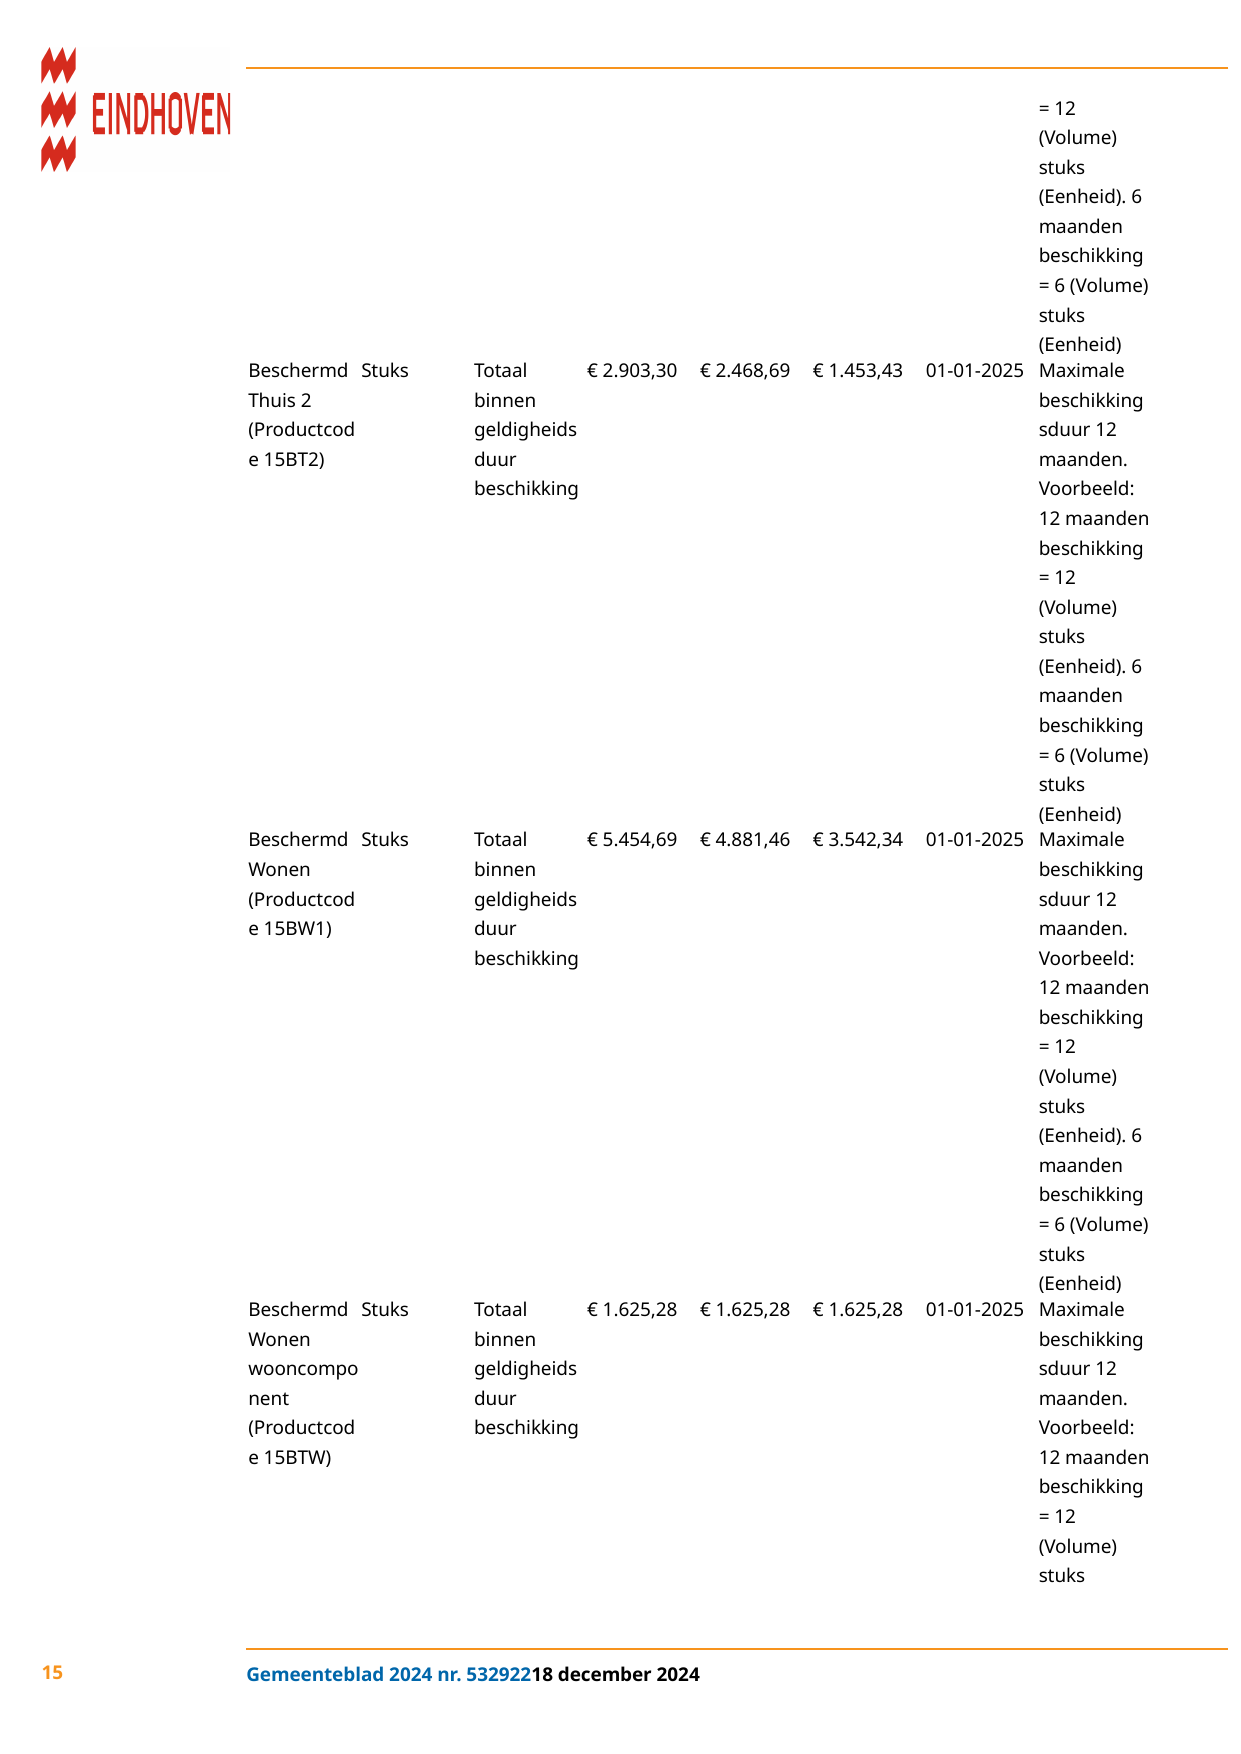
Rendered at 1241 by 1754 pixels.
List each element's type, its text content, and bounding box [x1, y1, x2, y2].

table_cell € 1.453,43 [813, 357, 926, 827]
table_cell Stuks [361, 827, 474, 1296]
picture [41, 47, 231, 172]
table_cell € 1.625,28 [813, 1296, 926, 1588]
table_cell Stuks [361, 1296, 474, 1588]
table_cell € 3.542,34 [813, 827, 926, 1296]
table_cell Totaal binnen geldigheidsduur beschikking [474, 357, 587, 827]
table_cell 01-01-2025 [926, 357, 1038, 827]
table_cell [361, 95, 474, 357]
table_cell 01-01-2025 [926, 827, 1038, 1296]
table_cell € 2.468,69 [700, 357, 813, 827]
table_cell Maximale beschikkingsduur 12 maanden. Voorbeeld: 12 maanden beschikking = 12 (Volume) stuks (Eenheid). 6 maanden beschikking = 6 (Volume) stuks (Eenheid) [1039, 357, 1152, 827]
table_cell Maximale beschikkingsduur 12 maanden. Voorbeeld: 12 maanden beschikking = 12 (Volume) stuks (Eenheid). 6 maanden beschikking = 6 (Volume) stuks (Eenheid) [1039, 827, 1152, 1296]
table_cell [474, 95, 587, 357]
table_cell Beschermd Wonen wooncomponent (Productcode 15BTW) [248, 1296, 361, 1588]
table_cell [700, 95, 813, 357]
table_cell Totaal binnen geldigheidsduur beschikking [474, 1296, 587, 1588]
table_cell Stuks [361, 357, 474, 827]
table_cell [248, 95, 361, 357]
table_cell € 4.881,46 [700, 827, 813, 1296]
table_cell € 1.625,28 [700, 1296, 813, 1588]
table_cell Beschermd Thuis 2 (Productcode 15BT2) [248, 357, 361, 827]
table_cell [926, 95, 1038, 357]
table_cell Totaal binnen geldigheidsduur beschikking [474, 827, 587, 1296]
table_cell Beschermd Wonen (Productcode 15BW1) [248, 827, 361, 1296]
table_cell € 1.625,28 [587, 1296, 700, 1588]
table_cell Maximale beschikkingsduur 12 maanden. Voorbeeld: 12 maanden beschikking = 12 (Volume) stuks [1039, 1296, 1152, 1588]
table_cell 01-01-2025 [926, 1296, 1038, 1588]
table_cell = 12 (Volume) stuks (Eenheid). 6 maanden beschikking = 6 (Volume) stuks (Eenheid) [1039, 95, 1152, 357]
table_cell [587, 95, 700, 357]
table_cell € 5.454,69 [587, 827, 700, 1296]
table_cell € 2.903,30 [587, 357, 700, 827]
table_cell [813, 95, 926, 357]
